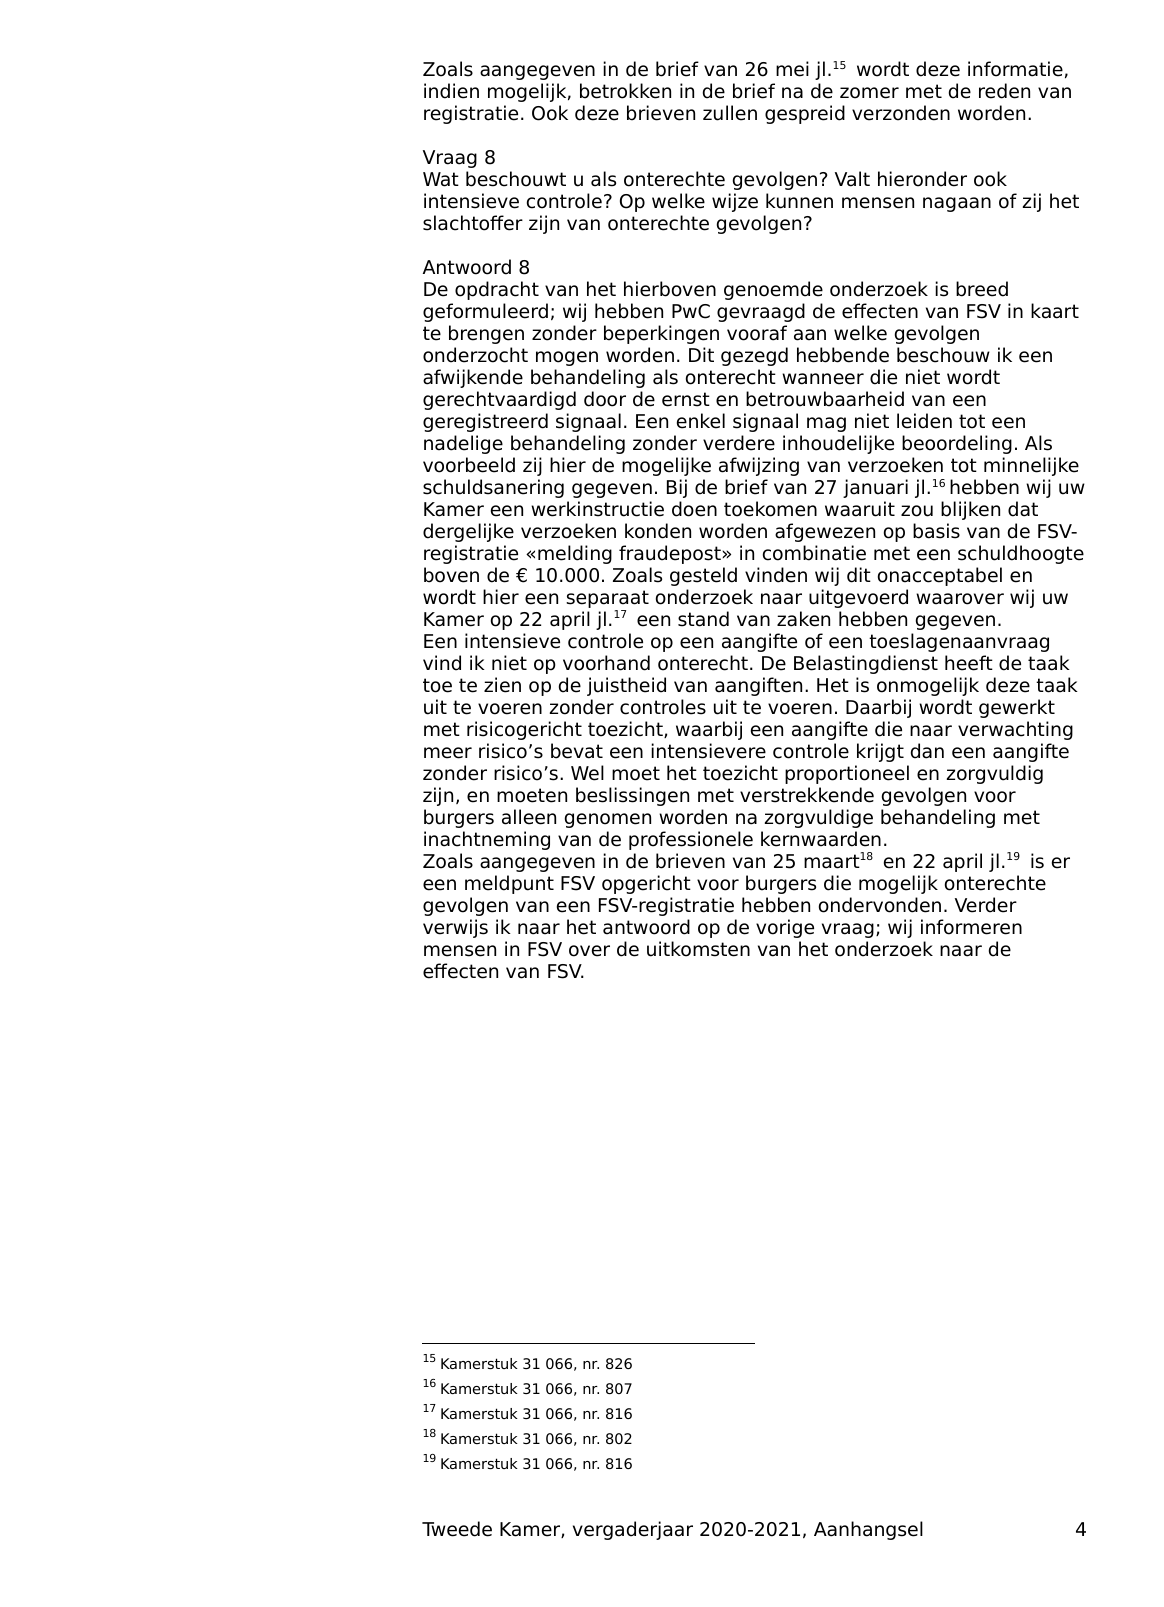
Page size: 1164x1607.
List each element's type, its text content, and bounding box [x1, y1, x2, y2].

text Vraag 8 [422, 147, 1087, 169]
text Antwoord 8 [422, 257, 1087, 279]
text Kamerstuk 31 066, nr. 816 [422, 1402, 1087, 1424]
text Een intensieve controle op een aangifte of een toeslagenaanvraag vind ik niet op voorhand onterecht. De Belastingdienst heeft de taak toe te zien op de juistheid van aangiften. Het is onmogelijk deze taak uit te voeren zonder controles uit te voeren. Daarbij wordt gewerkt met risicogericht toezicht, waarbij een aangifte die naar verwachting meer risico’s bevat een intensievere controle krijgt dan een aangifte zonder risico’s. Wel moet het toezicht proportioneel en zorgvuldig zijn, en moeten beslissingen met verstrekkende gevolgen voor burgers alleen genomen worden na zorgvuldige behandeling met inachtneming van de professionele kernwaarden. [422, 631, 1087, 851]
text Kamerstuk 31 066, nr. 807 [422, 1377, 1087, 1399]
text De opdracht van het hierboven genoemde onderzoek is breed geformuleerd; wij hebben PwC gevraagd de effecten van FSV in kaart te brengen zonder beperkingen vooraf aan welke gevolgen onderzocht mogen worden. Dit gezegd hebbende beschouw ik een afwijkende behandeling als onterecht wanneer die niet wordt gerechtvaardigd door de ernst en betrouwbaarheid van een geregistreerd signaal. Een enkel signaal mag niet leiden tot een nadelige behandeling zonder verdere inhoudelijke beoordeling. Als voorbeeld zij hier de mogelijke afwijzing van verzoeken tot minnelijke schuldsanering gegeven. Bij de brief van 27 januari jl.hebben wij uw Kamer een werkinstructie doen toekomen waaruit zou blijken dat dergelijke verzoeken konden worden afgewezen op basis van de FSV-registratie «melding fraudepost» in combinatie met een schuldhoogte boven de € 10.000. Zoals gesteld vinden wij dit onacceptabel en wordt hier een separaat onderzoek naar uitgevoerd waarover wij uw Kamer op 22 april jl. een stand van zaken hebben gegeven. [422, 279, 1087, 631]
text Zoals aangegeven in de brieven van 25 maart en 22 april jl. is er een meldpunt FSV opgericht voor burgers die mogelijk onterechte gevolgen van een FSV-registratie hebben ondervonden. Verder verwijs ik naar het antwoord op de vorige vraag; wij informeren mensen in FSV over de uitkomsten van het onderzoek naar de effecten van FSV. [422, 851, 1087, 983]
text Zoals aangegeven in de brief van 26 mei jl. wordt deze informatie, indien mogelijk, betrokken in de brief na de zomer met de reden van registratie. Ook deze brieven zullen gespreid verzonden worden. [422, 59, 1087, 125]
text Kamerstuk 31 066, nr. 816 [422, 1452, 1087, 1474]
text Wat beschouwt u als onterechte gevolgen? Valt hieronder ook intensieve controle? Op welke wijze kunnen mensen nagaan of zij het slachtoffer zijn van onterechte gevolgen? [422, 169, 1087, 235]
text Kamerstuk 31 066, nr. 802 [422, 1427, 1087, 1449]
text Kamerstuk 31 066, nr. 826 [422, 1352, 1087, 1374]
